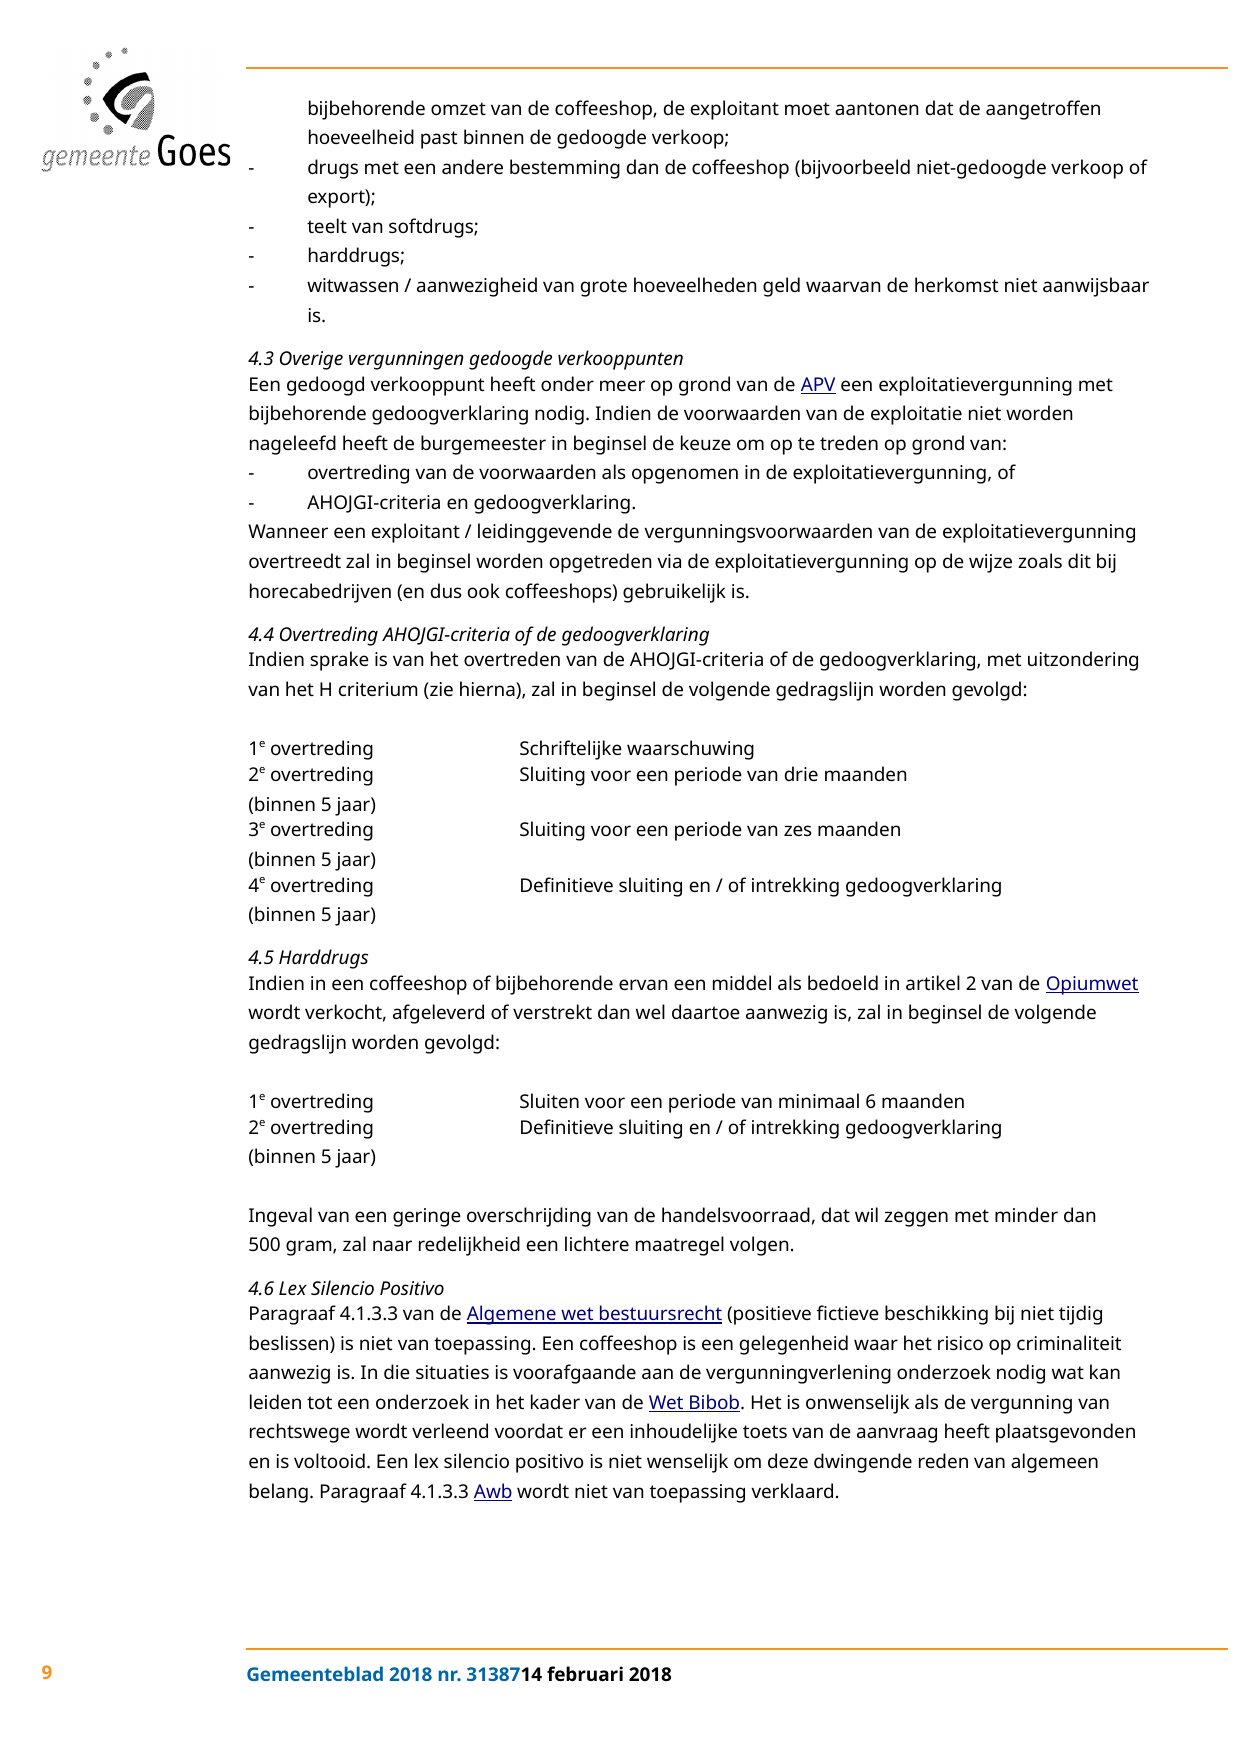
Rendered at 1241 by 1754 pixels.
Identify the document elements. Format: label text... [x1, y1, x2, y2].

list AHOJGI-criteria en gedoogverklaring. [248, 489, 1152, 515]
table_cell Definitieve sluiting en / of intrekking gedoogverklaring [519, 872, 1152, 927]
table_header 1e overtreding [248, 1088, 519, 1114]
table_cell 3e overtreding (binnen 5 jaar) [248, 817, 519, 872]
text 4.5 Harddrugs [248, 944, 1152, 970]
table_cell Definitieve sluiting en / of intrekking gedoogverklaring [519, 1114, 1152, 1169]
list bijbehorende omzet van de coffeeshop, de exploitant moet aantonen dat de aangetroffen hoeveelheid past binnen de gedoogde verkoop; [248, 95, 1152, 150]
list witwassen / aanwezigheid van grote hoeveelheden geld waarvan de herkomst niet aanwijsbaar is. [248, 272, 1152, 328]
list harddrugs; [248, 243, 1152, 268]
table_cell Sluiting voor een periode van zes maanden [519, 817, 1152, 872]
text Indien in een coffeeshop of bijbehorende ervan een middel als bedoeld in artikel 2 van de Opiumwet wordt verkocht, afgeleverd of verstrekt dan wel daartoe aanwezig is, zal in beginsel de volgende gedragslijn worden gevolgd: [248, 970, 1152, 1054]
list drugs met een andere bestemming dan de coffeeshop (bijvoorbeeld niet-gedoogde verkoop of export); [248, 154, 1152, 209]
list teelt van softdrugs; [248, 213, 1152, 239]
text 4.4 Overtreding AHOJGI-criteria of de gedoogverklaring [248, 621, 1152, 647]
text Paragraaf 4.1.3.3 van de Algemene wet bestuursrecht (positieve fictieve beschikking bij niet tijdig beslissen) is niet van toepassing. Een coffeeshop is een gelegenheid waar het risico op criminaliteit aanwezig is. In die situaties is voorafgaande aan de vergunningverlening onderzoek nodig wat kan leiden tot een onderzoek in het kader van de Wet Bibob. Het is onwenselijk als de vergunning van rechtswege wordt verleend voordat er een inhoudelijke toets van de aanvraag heeft plaatsgevonden en is voltooid. Een lex silencio positivo is niet wenselijk om deze dwingende reden van algemeen belang. Paragraaf 4.1.3.3 Awb wordt niet van toepassing verklaard. [248, 1300, 1152, 1504]
text 4.3 Overige vergunningen gedoogde verkooppunten [248, 345, 1152, 371]
table_header Sluiten voor een periode van minimaal 6 maanden [519, 1088, 1152, 1114]
text Ingeval van een geringe overschrijding van de handelsvoorraad, dat wil zeggen met minder dan 500 gram, zal naar redelijkheid een lichtere maatregel volgen. [248, 1202, 1152, 1257]
text Een gedoogd verkooppunt heeft onder meer op grond van de APV een exploitatievergunning met bijbehorende gedoogverklaring nodig. Indien de voorwaarden van de exploitatie niet worden nageleefd heeft de burgemeester in beginsel de keuze om op te treden op grond van: [248, 371, 1152, 456]
table_header Schriftelijke waarschuwing [519, 736, 1152, 761]
table_cell Sluiting voor een periode van drie maanden [519, 761, 1152, 817]
picture [41, 47, 231, 172]
text 4.6 Lex Silencio Positivo [248, 1275, 1152, 1300]
text Indien sprake is van het overtreden van de AHOJGI-criteria of de gedoogverklaring, met uitzondering van het H criterium (zie hierna), zal in beginsel de volgende gedragslijn worden gevolgd: [248, 647, 1152, 702]
table_cell 4e overtreding (binnen 5 jaar) [248, 872, 519, 927]
list overtreding van de voorwaarden als opgenomen in de exploitatievergunning, of [248, 459, 1152, 485]
table_cell 2e overtreding (binnen 5 jaar) [248, 761, 519, 817]
text Wanneer een exploitant / leidinggevende de vergunningsvoorwaarden van de exploitatievergunning overtreedt zal in beginsel worden opgetreden via de exploitatievergunning op de wijze zoals dit bij horecabedrijven (en dus ook coffeeshops) gebruikelijk is. [248, 519, 1152, 603]
table_cell 2e overtreding (binnen 5 jaar) [248, 1114, 519, 1169]
table_header 1e overtreding [248, 736, 519, 761]
